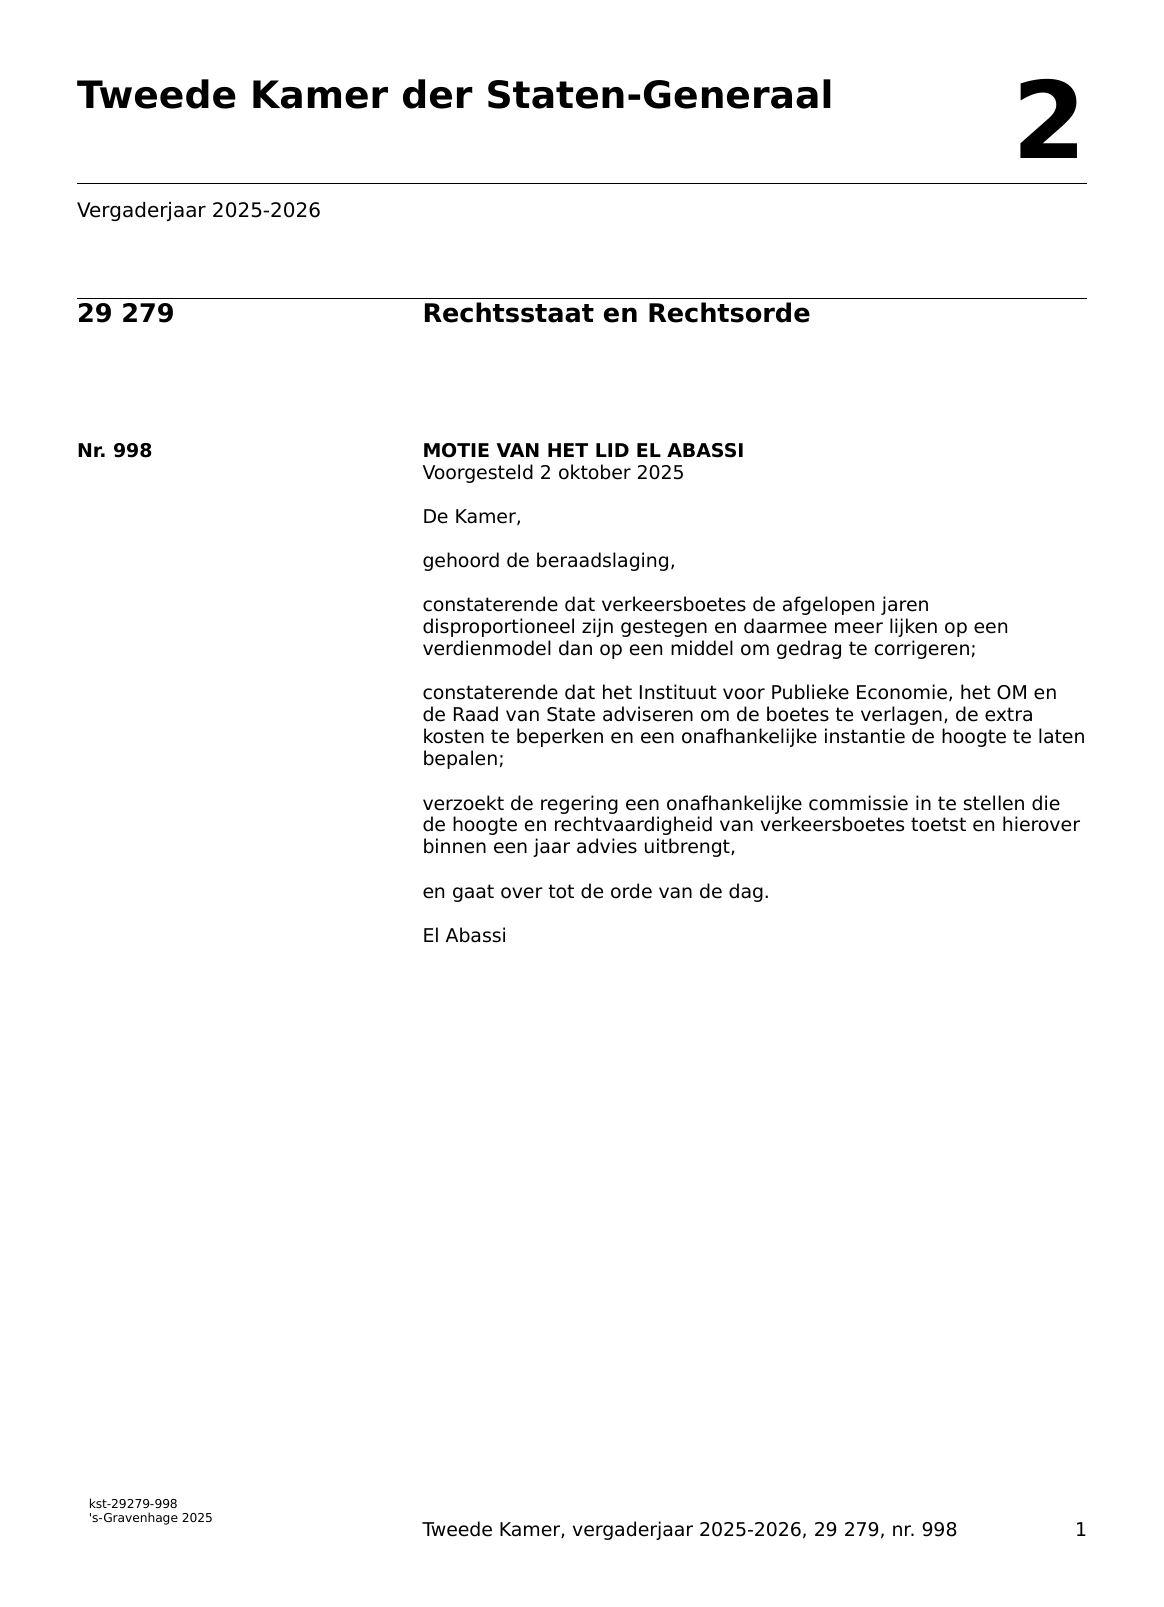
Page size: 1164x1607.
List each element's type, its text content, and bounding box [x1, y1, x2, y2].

text El Abassi [422, 925, 1087, 947]
text De Kamer, [422, 506, 1087, 528]
table_cell Vergaderjaar 2025-2026 [77, 184, 1087, 298]
text verzoekt de regering een onafhankelijke commissie in te stellen die de hoogte en rechtvaardigheid van verkeersboetes toetst en hierover binnen een jaar advies uitbrengt, [422, 792, 1087, 858]
text constaterende dat het Instituut voor Publieke Economie, het OM en de Raad van State adviseren om de boetes te verlagen, de extra kosten te beperken en een onafhankelijke instantie de hoogte te laten bepalen; [422, 682, 1087, 770]
text 's-Gravenhage 2025 [88, 1511, 323, 1525]
table_header 2 [886, 59, 1087, 183]
text Voorgesteld 2 oktober 2025 [422, 462, 1087, 484]
text kst-29279-998 [88, 1497, 323, 1511]
table_header Tweede Kamer der Staten-Generaal [77, 59, 886, 183]
subtitle 29 279 Rechtsstaat en Rechtsorde [77, 299, 1087, 329]
text constaterende dat verkeersboetes de afgelopen jaren disproportioneel zijn gestegen en daarmee meer lijken op een verdienmodel dan op een middel om gedrag te corrigeren; [422, 594, 1087, 660]
subtitle Nr. 998 MOTIE VAN HET LID EL ABASSI [77, 440, 1087, 462]
text en gaat over tot de orde van de dag. [422, 881, 1087, 902]
text gehoord de beraadslaging, [422, 550, 1087, 572]
